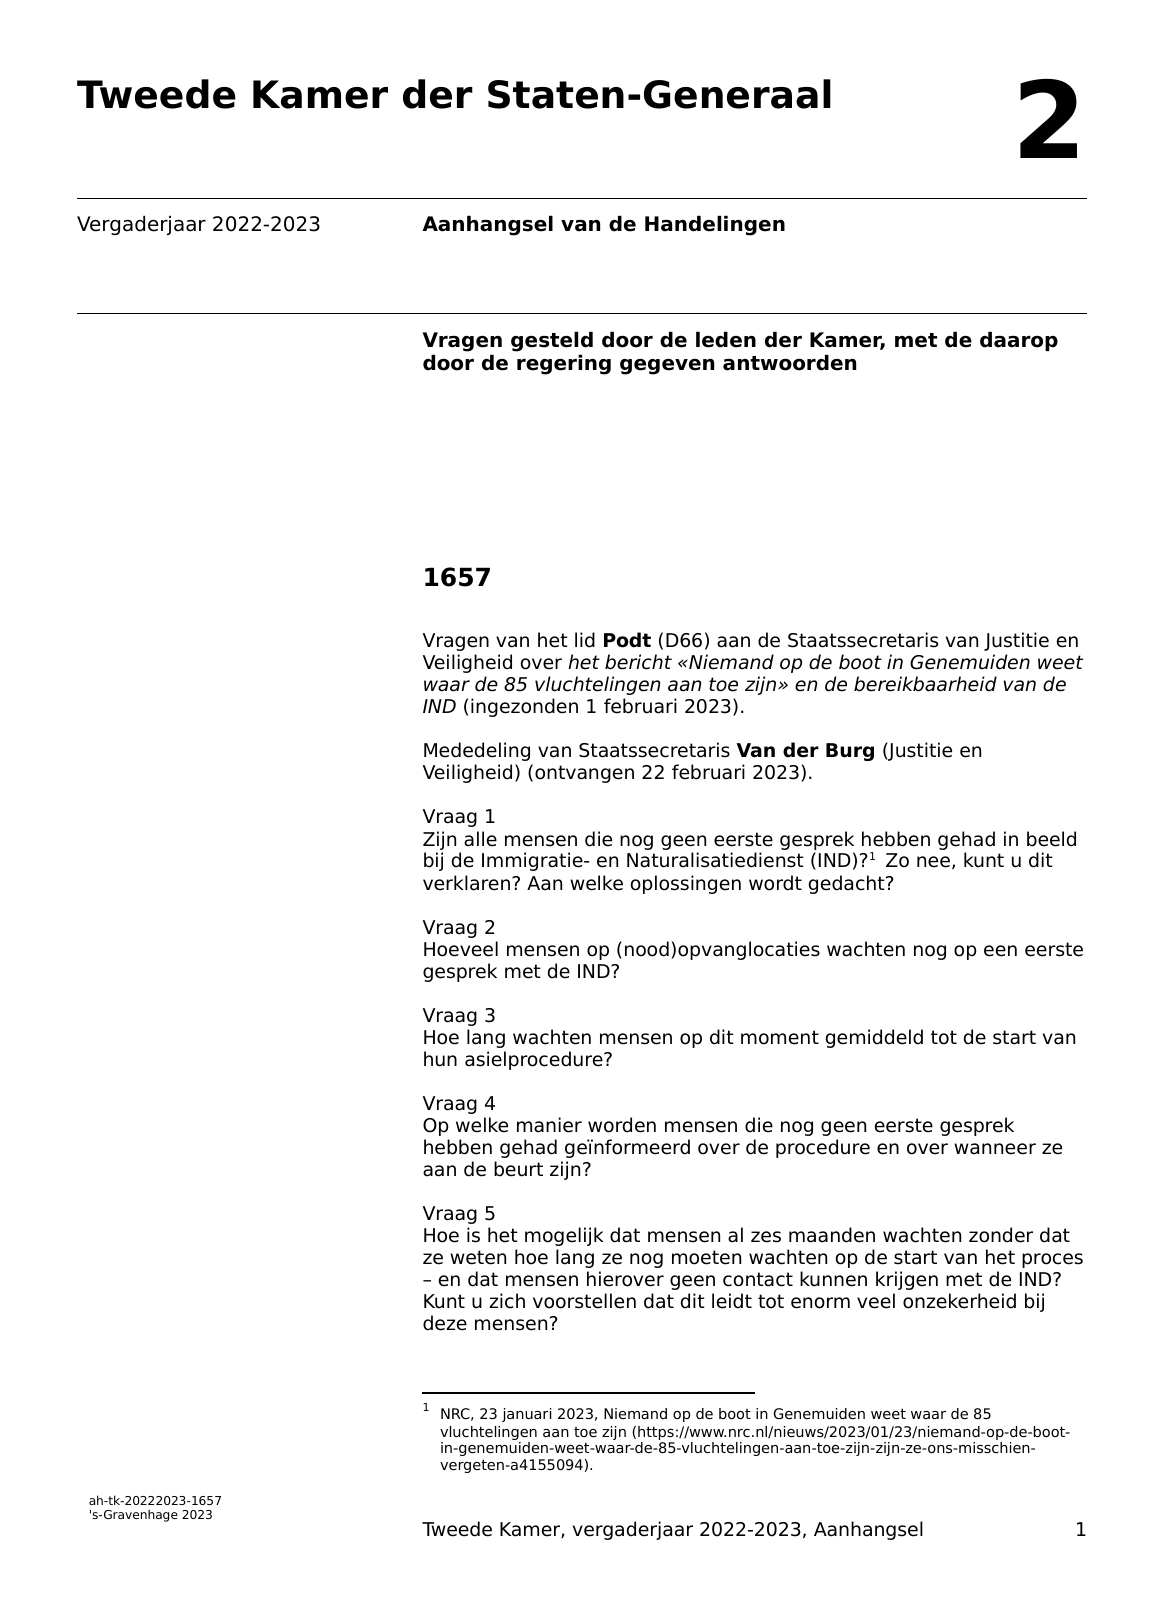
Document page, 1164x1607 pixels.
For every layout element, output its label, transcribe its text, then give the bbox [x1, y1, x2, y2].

text Vraag 3 [422, 1005, 1087, 1027]
text Hoeveel mensen op (nood)opvanglocaties wachten nog op een eerste gesprek met de IND? [422, 938, 1087, 982]
text Vraag 4 [422, 1093, 1087, 1115]
text Hoe is het mogelijk dat mensen al zes maanden wachten zonder dat ze weten hoe lang ze nog moeten wachten op de start van het proces – en dat mensen hierover geen contact kunnen krijgen met de IND? Kunt u zich voorstellen dat dit leidt tot enorm veel onzekerheid bij deze mensen? [422, 1225, 1087, 1335]
text Mededeling van Staatssecretaris Van der Burg (Justitie en Veiligheid) (ontvangen 22 februari 2023). [422, 740, 1087, 784]
table_cell [77, 314, 422, 375]
table_header Tweede Kamer der Staten-Generaal [77, 59, 886, 198]
text Vraag 1 [422, 806, 1087, 828]
text 's-Gravenhage 2023 [88, 1508, 323, 1522]
table_header 2 [886, 59, 1087, 198]
text ah-tk-20222023-1657 [88, 1494, 323, 1508]
text Vraag 5 [422, 1203, 1087, 1225]
text Zijn alle mensen die nog geen eerste gesprek hebben gehad in beeld bij de Immigratie- en Naturalisatiedienst (IND)? Zo nee, kunt u dit verklaren? Aan welke oplossingen wordt gedacht? [422, 828, 1087, 894]
text Op welke manier worden mensen die nog geen eerste gesprek hebben gehad geïnformeerd over de procedure en over wanneer ze aan de beurt zijn? [422, 1115, 1087, 1181]
text Vragen van het lid Podt (D66) aan de Staatssecretaris van Justitie en Veiligheid over het bericht «Niemand op de boot in Genemuiden weet waar de 85 vluchtelingen aan toe zijn» en de bereikbaarheid van de IND (ingezonden 1 februari 2023). [422, 630, 1087, 718]
text Vraag 2 [422, 917, 1087, 938]
table_cell Vragen gesteld door de leden der Kamer, met de daarop door de regering gegeven antwoorden [422, 314, 1087, 375]
text Hoe lang wachten mensen op dit moment gemiddeld tot de start van hun asielprocedure? [422, 1027, 1087, 1071]
text NRC, 23 januari 2023, Niemand op de boot in Genemuiden weet waar de 85 vluchtelingen aan toe zijn (https://www.nrc.nl/nieuws/2023/01/23/niemand-op-de-boot-in-genemuiden-weet-waar-de-85-vluchtelingen-aan-toe-zijn-zijn-ze-ons-misschien-vergeten-a4155094). [422, 1402, 1087, 1474]
table_cell Aanhangsel van de Handelingen [422, 199, 1087, 313]
text 1657 [422, 563, 1087, 592]
table_cell Vergaderjaar 2022-2023 [77, 199, 422, 313]
